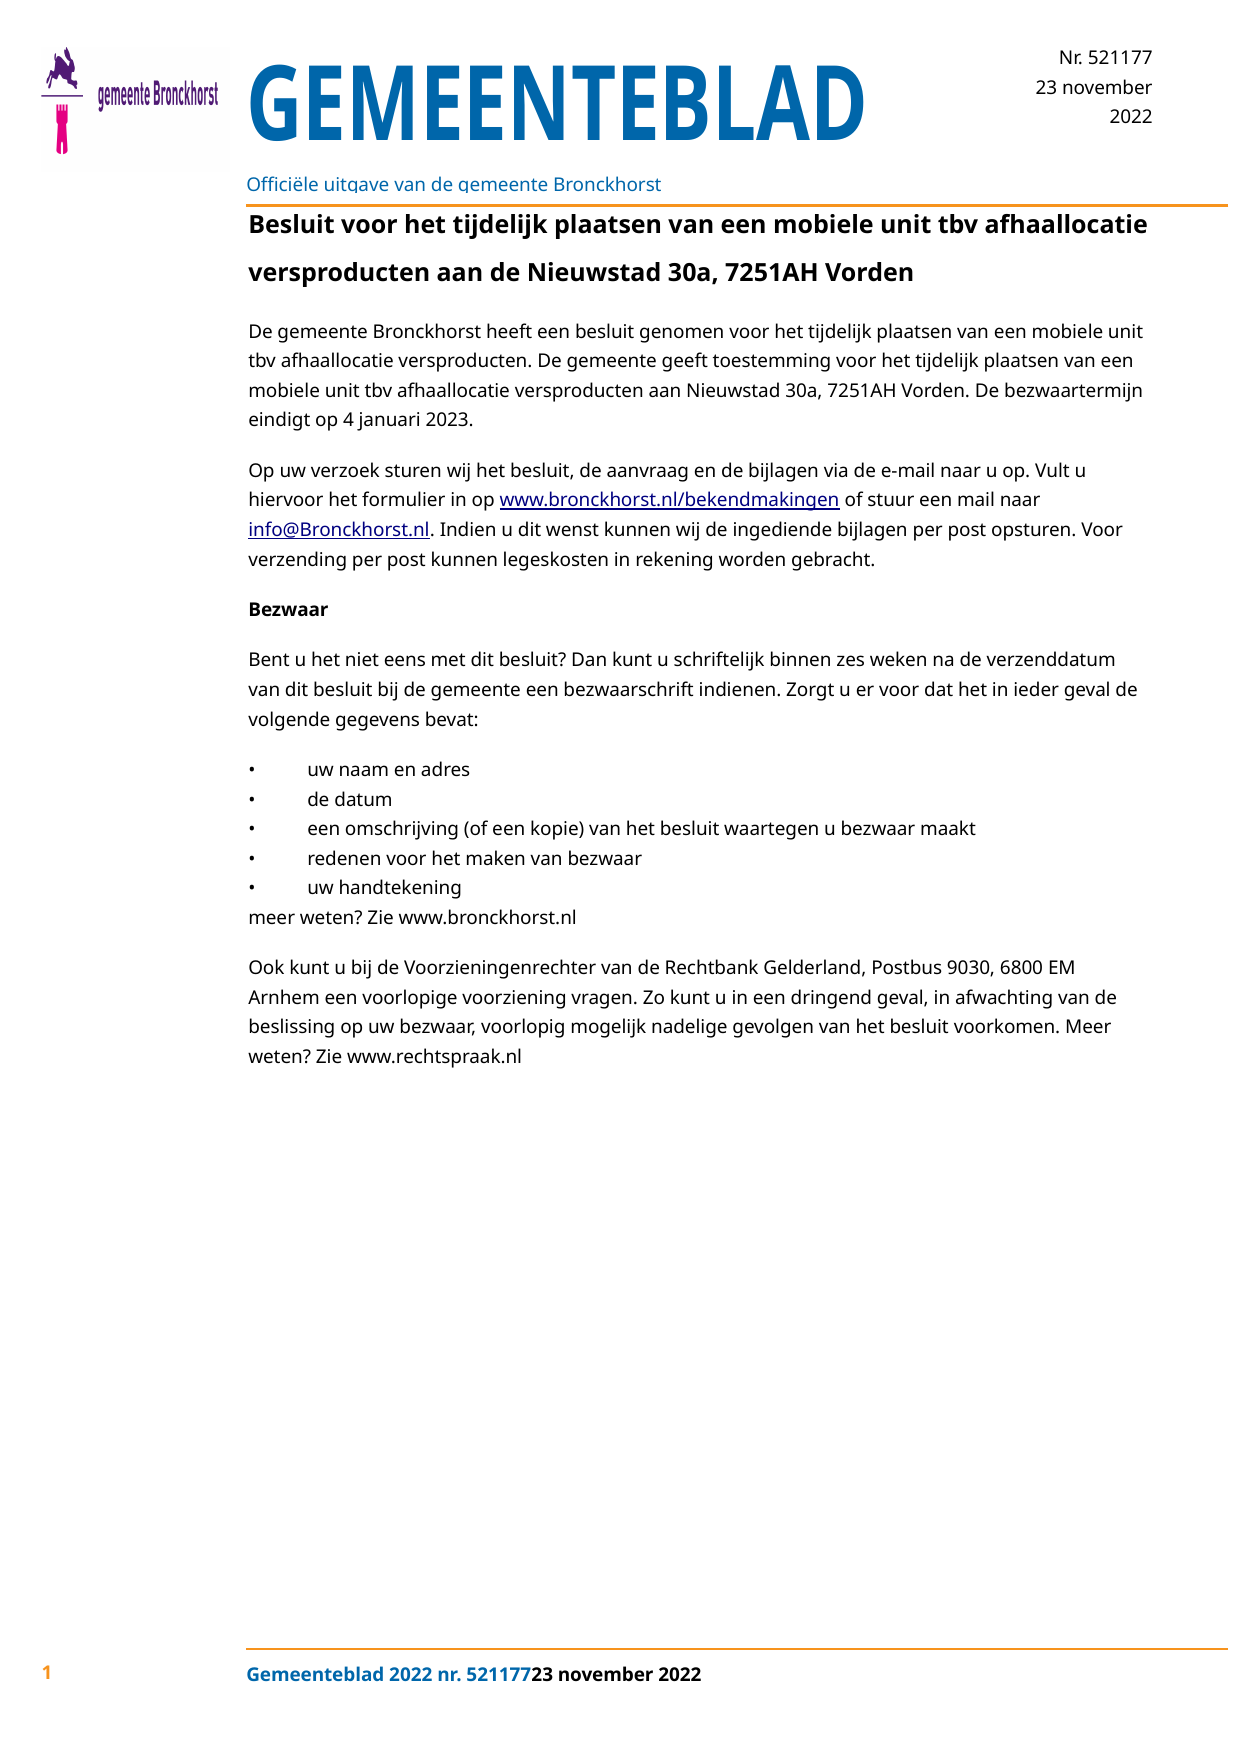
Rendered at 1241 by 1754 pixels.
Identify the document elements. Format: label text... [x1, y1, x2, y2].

list de datum [248, 786, 1152, 812]
text Ook kunt u bij de Voorzieningenrechter van de Rechtbank Gelderland, Postbus 9030, 6800 EM Arnhem een voorlopige voorziening vragen. Zo kunt u in een dringend geval, in afwachting van de beslissing op uw bezwaar, voorlopig mogelijk nadelige gevolgen van het besluit voorkomen. Meer weten? Zie www.rechtspraak.nl [248, 954, 1152, 1069]
text Bezwaar [248, 596, 1152, 622]
list uw handtekening [248, 874, 1152, 900]
list redenen voor het maken van bezwaar [248, 845, 1152, 871]
list uw naam en adres [248, 756, 1152, 782]
text Besluit voor het tijdelijk plaatsen van een mobiele unit tbv afhaallocatie versproducten aan de Nieuwstad 30a, 7251AH Vorden [248, 207, 1152, 288]
text De gemeente Bronckhorst heeft een besluit genomen voor het tijdelijk plaatsen van een mobiele unit tbv afhaallocatie versproducten. De gemeente geeft toestemming voor het tijdelijk plaatsen van een mobiele unit tbv afhaallocatie versproducten aan Nieuwstad 30a, 7251AH Vorden. De bezwaartermijn eindigt op 4 januari 2023. [248, 318, 1152, 432]
list een omschrijving (of een kopie) van het besluit waartegen u bezwaar maakt [248, 815, 1152, 841]
picture [41, 47, 231, 172]
text meer weten? Zie www.bronckhorst.nl [248, 904, 1152, 930]
text Bent u het niet eens met dit besluit? Dan kunt u schriftelijk binnen zes weken na de verzenddatum van dit besluit bij de gemeente een bezwaarschrift indienen. Zorgt u er voor dat het in ieder geval de volgende gegevens bevat: [248, 647, 1152, 732]
text Op uw verzoek sturen wij het besluit, de aanvraag en de bijlagen via de e-mail naar u op. Vult u hiervoor het formulier in op www.bronckhorst.nl/bekendmakingen of stuur een mail naar info@Bronckhorst.nl. Indien u dit wenst kunnen wij de ingediende bijlagen per post opsturen. Voor verzending per post kunnen legeskosten in rekening worden gebracht. [248, 457, 1152, 572]
